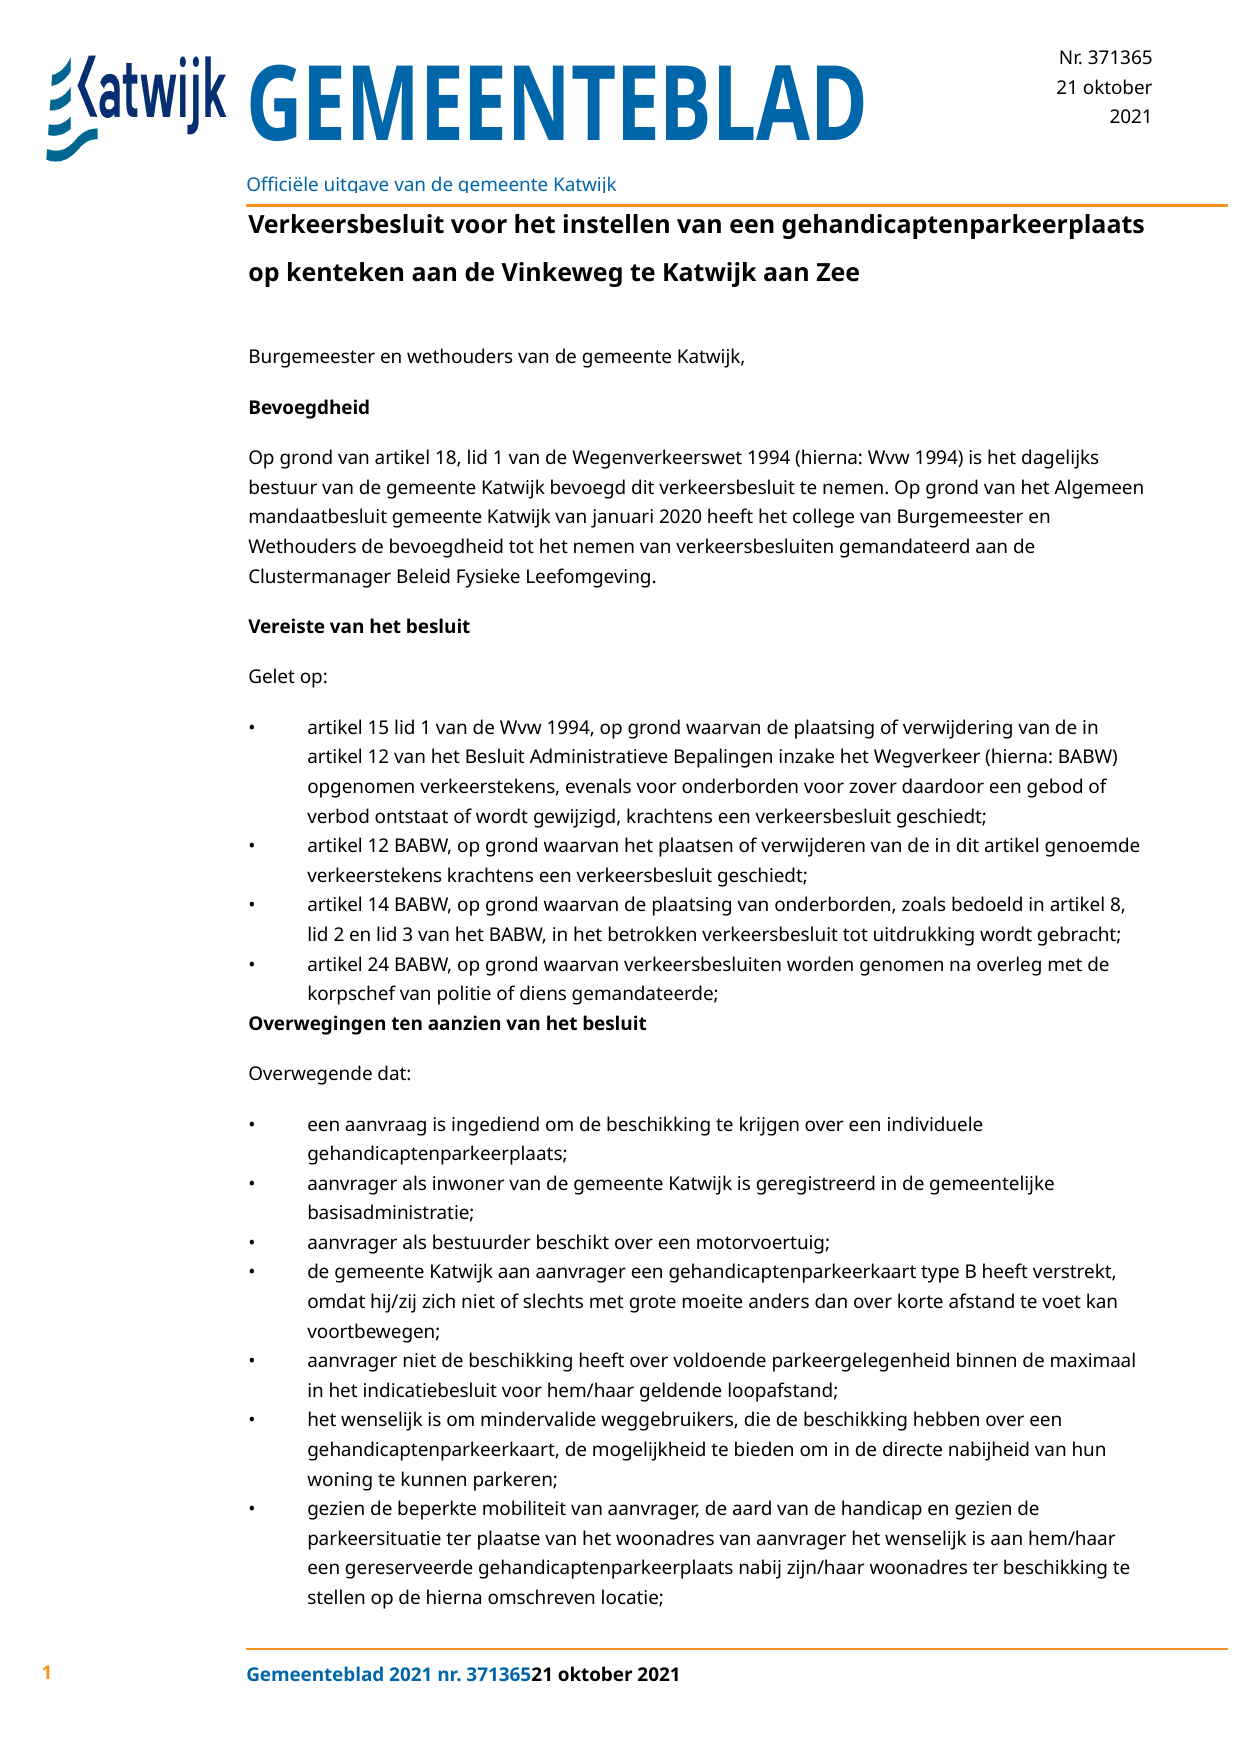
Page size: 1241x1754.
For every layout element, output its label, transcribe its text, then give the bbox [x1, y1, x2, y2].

list gezien de beperkte mobiliteit van aanvrager, de aard van de handicap en gezien de parkeersituatie ter plaatse van het woonadres van aanvrager het wenselijk is aan hem/haar een gereserveerde gehandicaptenparkeerplaats nabij zijn/haar woonadres ter beschikking te stellen op de hierna omschreven locatie; [248, 1495, 1152, 1610]
list artikel 12 BABW, op grond waarvan het plaatsen of verwijderen van de in dit artikel genoemde verkeerstekens krachtens een verkeersbesluit geschiedt; [248, 832, 1152, 888]
list artikel 14 BABW, op grond waarvan de plaatsing van onderborden, zoals bedoeld in artikel 8, lid 2 en lid 3 van het BABW, in het betrokken verkeersbesluit tot uitdrukking wordt gebracht; [248, 892, 1152, 947]
list een aanvraag is ingediend om de beschikking te krijgen over een individuele gehandicaptenparkeerplaats; [248, 1111, 1152, 1166]
text Burgemeester en wethouders van de gemeente Katwijk, [248, 344, 1152, 369]
text Bevoegdheid [248, 394, 1152, 420]
text Overwegende dat: [248, 1060, 1152, 1086]
list aanvrager als inwoner van de gemeente Katwijk is geregistreerd in de gemeentelijke basisadministratie; [248, 1170, 1152, 1225]
list aanvrager niet de beschikking heeft over voldoende parkeergelegenheid binnen de maximaal in het indicatiebesluit voor hem/haar geldende loopafstand; [248, 1347, 1152, 1403]
list artikel 24 BABW, op grond waarvan verkeersbesluiten worden genomen na overleg met de korpschef van politie of diens gemandateerde; [248, 951, 1152, 1006]
text Overwegingen ten aanzien van het besluit [248, 1010, 1152, 1036]
text Op grond van artikel 18, lid 1 van de Wegenverkeerswet 1994 (hierna: Wvw 1994) is het dagelijks bestuur van de gemeente Katwijk bevoegd dit verkeersbesluit te nemen. Op grond van het Algemeen mandaatbesluit gemeente Katwijk van januari 2020 heeft het college van Burgemeester en Wethouders de bevoegdheid tot het nemen van verkeersbesluiten gemandateerd aan de Clustermanager Beleid Fysieke Leefomgeving. [248, 444, 1152, 588]
text Gelet op: [248, 664, 1152, 689]
text Verkeersbesluit voor het instellen van een gehandicaptenparkeerplaats op kenteken aan de Vinkeweg te Katwijk aan Zee [248, 207, 1152, 288]
picture [41, 47, 231, 172]
text Vereiste van het besluit [248, 613, 1152, 639]
list aanvrager als bestuurder beschikt over een motorvoertuig; [248, 1229, 1152, 1255]
list artikel 15 lid 1 van de Wvw 1994, op grond waarvan de plaatsing of verwijdering van de in artikel 12 van het Besluit Administratieve Bepalingen inzake het Wegverkeer (hierna: BABW) opgenomen verkeerstekens, evenals voor onderborden voor zover daardoor een gebod of verbod ontstaat of wordt gewijzigd, krachtens een verkeersbesluit geschiedt; [248, 714, 1152, 828]
list de gemeente Katwijk aan aanvrager een gehandicaptenparkeerkaart type B heeft verstrekt, omdat hij/zij zich niet of slechts met grote moeite anders dan over korte afstand te voet kan voortbewegen; [248, 1259, 1152, 1343]
list het wenselijk is om mindervalide weggebruikers, die de beschikking hebben over een gehandicaptenparkeerkaart, de mogelijkheid te bieden om in de directe nabijheid van hun woning te kunnen parkeren; [248, 1407, 1152, 1491]
